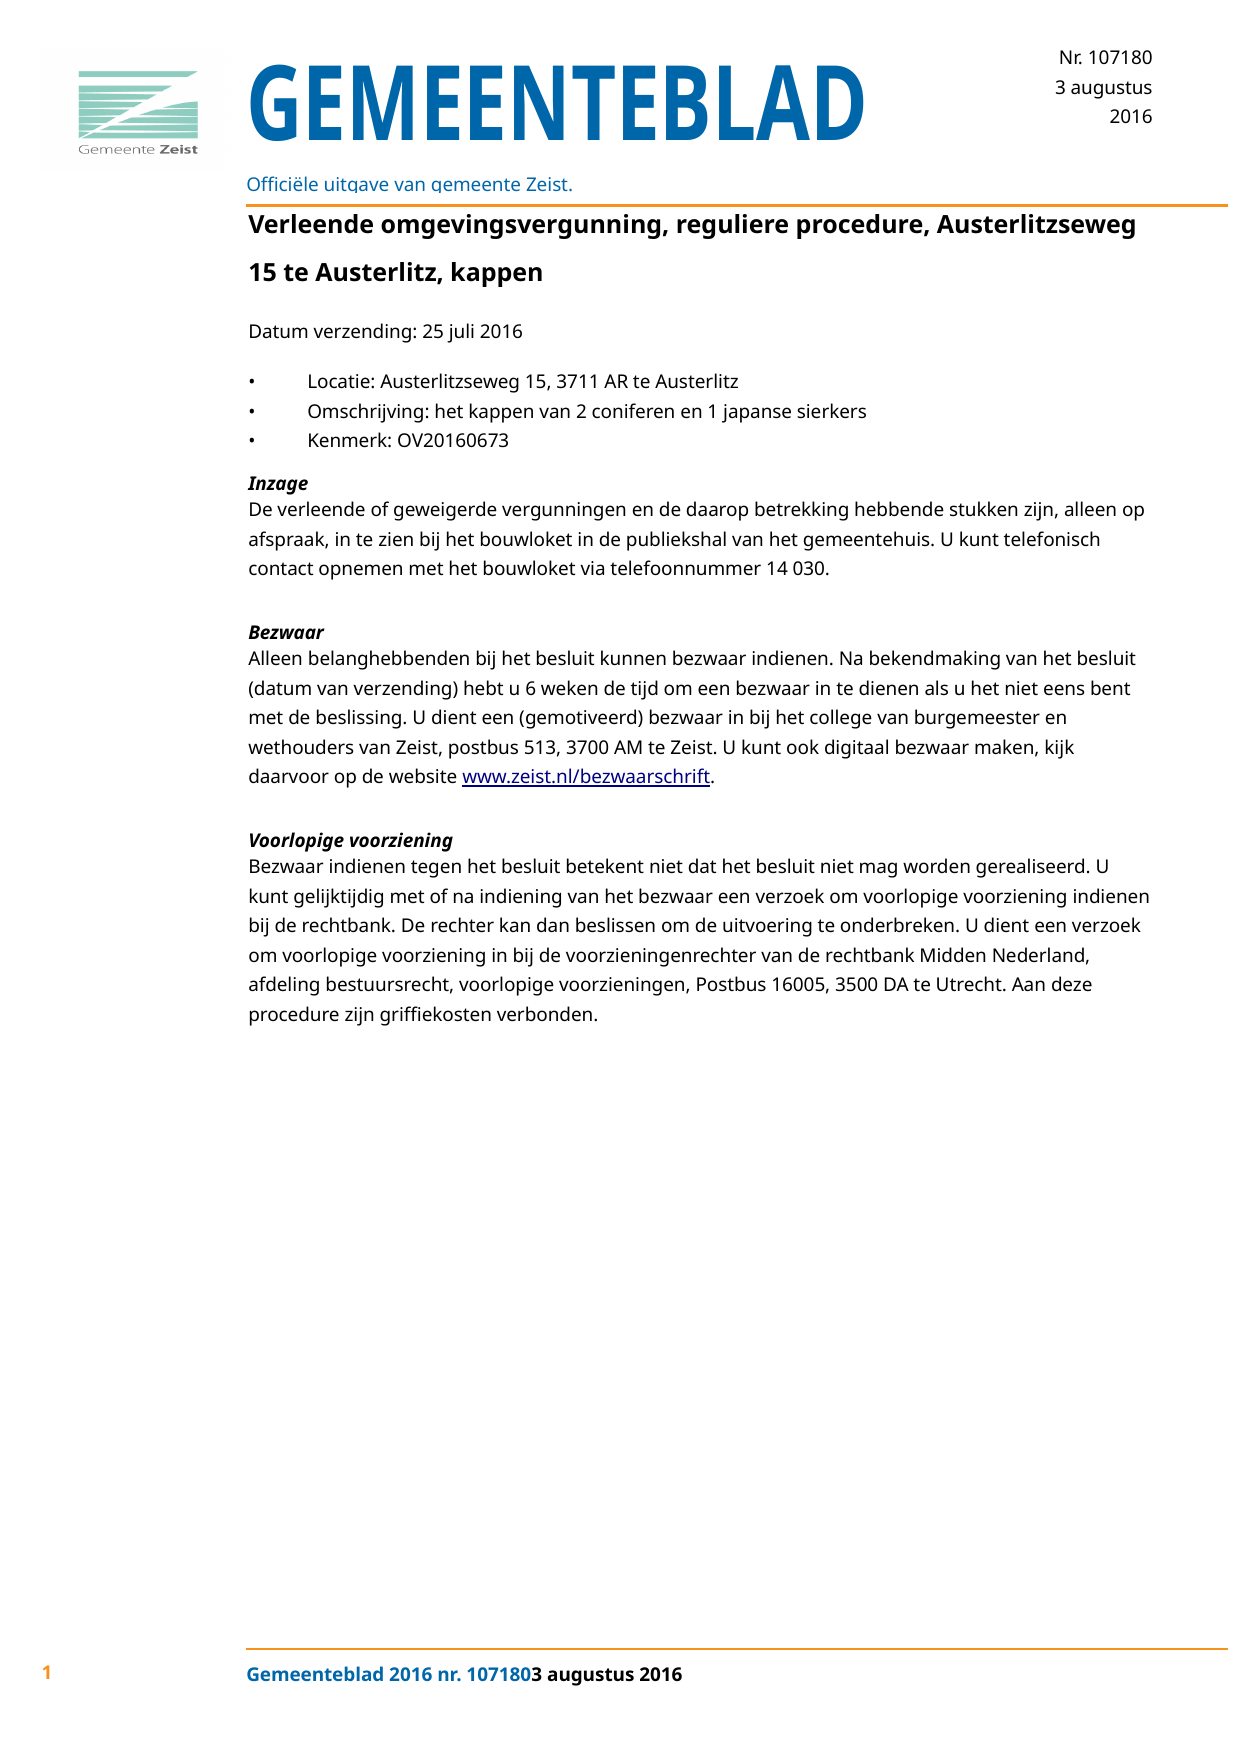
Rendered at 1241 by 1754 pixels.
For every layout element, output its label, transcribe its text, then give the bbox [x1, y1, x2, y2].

text De verleende of geweigerde vergunningen en de daarop betrekking hebbende stukken zijn, alleen op afspraak, in te zien bij het bouwloket in de publiekshal van het gemeentehuis. U kunt telefonisch contact opnemen met het bouwloket via telefoonnummer 14 030. [248, 496, 1152, 581]
text Inzage [248, 471, 1152, 496]
picture [41, 47, 231, 172]
text Alleen belanghebbenden bij het besluit kunnen bezwaar indienen. Na bekendmaking van het besluit (datum van verzending) hebt u 6 weken de tijd om een bezwaar in te dienen als u het niet eens bent met de beslissing. U dient een (gemotiveerd) bezwaar in bij het college van burgemeester en wethouders van Zeist, postbus 513, 3700 AM te Zeist. U kunt ook digitaal bezwaar maken, kijk daarvoor op de website www.zeist.nl/bezwaarschrift. [248, 645, 1152, 789]
list Omschrijving: het kappen van 2 coniferen en 1 japanse sierkers [248, 398, 1152, 424]
text Bezwaar [248, 619, 1152, 645]
text Verleende omgevingsvergunning, reguliere procedure, Austerlitzseweg 15 te Austerlitz, kappen [248, 207, 1152, 288]
text Voorlopige voorziening [248, 827, 1152, 853]
text Datum verzending: 25 juli 2016 [248, 318, 1152, 344]
list Locatie: Austerlitzseweg 15, 3711 AR te Austerlitz [248, 368, 1152, 394]
list Kenmerk: OV20160673 [248, 427, 1152, 453]
text Bezwaar indienen tegen het besluit betekent niet dat het besluit niet mag worden gerealiseerd. U kunt gelijktijdig met of na indiening van het bezwaar een verzoek om voorlopige voorziening indienen bij de rechtbank. De rechter kan dan beslissen om de uitvoering te onderbreken. U dient een verzoek om voorlopige voorziening in bij de voorzieningenrechter van de rechtbank Midden Nederland, afdeling bestuursrecht, voorlopige voorzieningen, Postbus 16005, 3500 DA te Utrecht. Aan deze procedure zijn griffiekosten verbonden. [248, 853, 1152, 1027]
